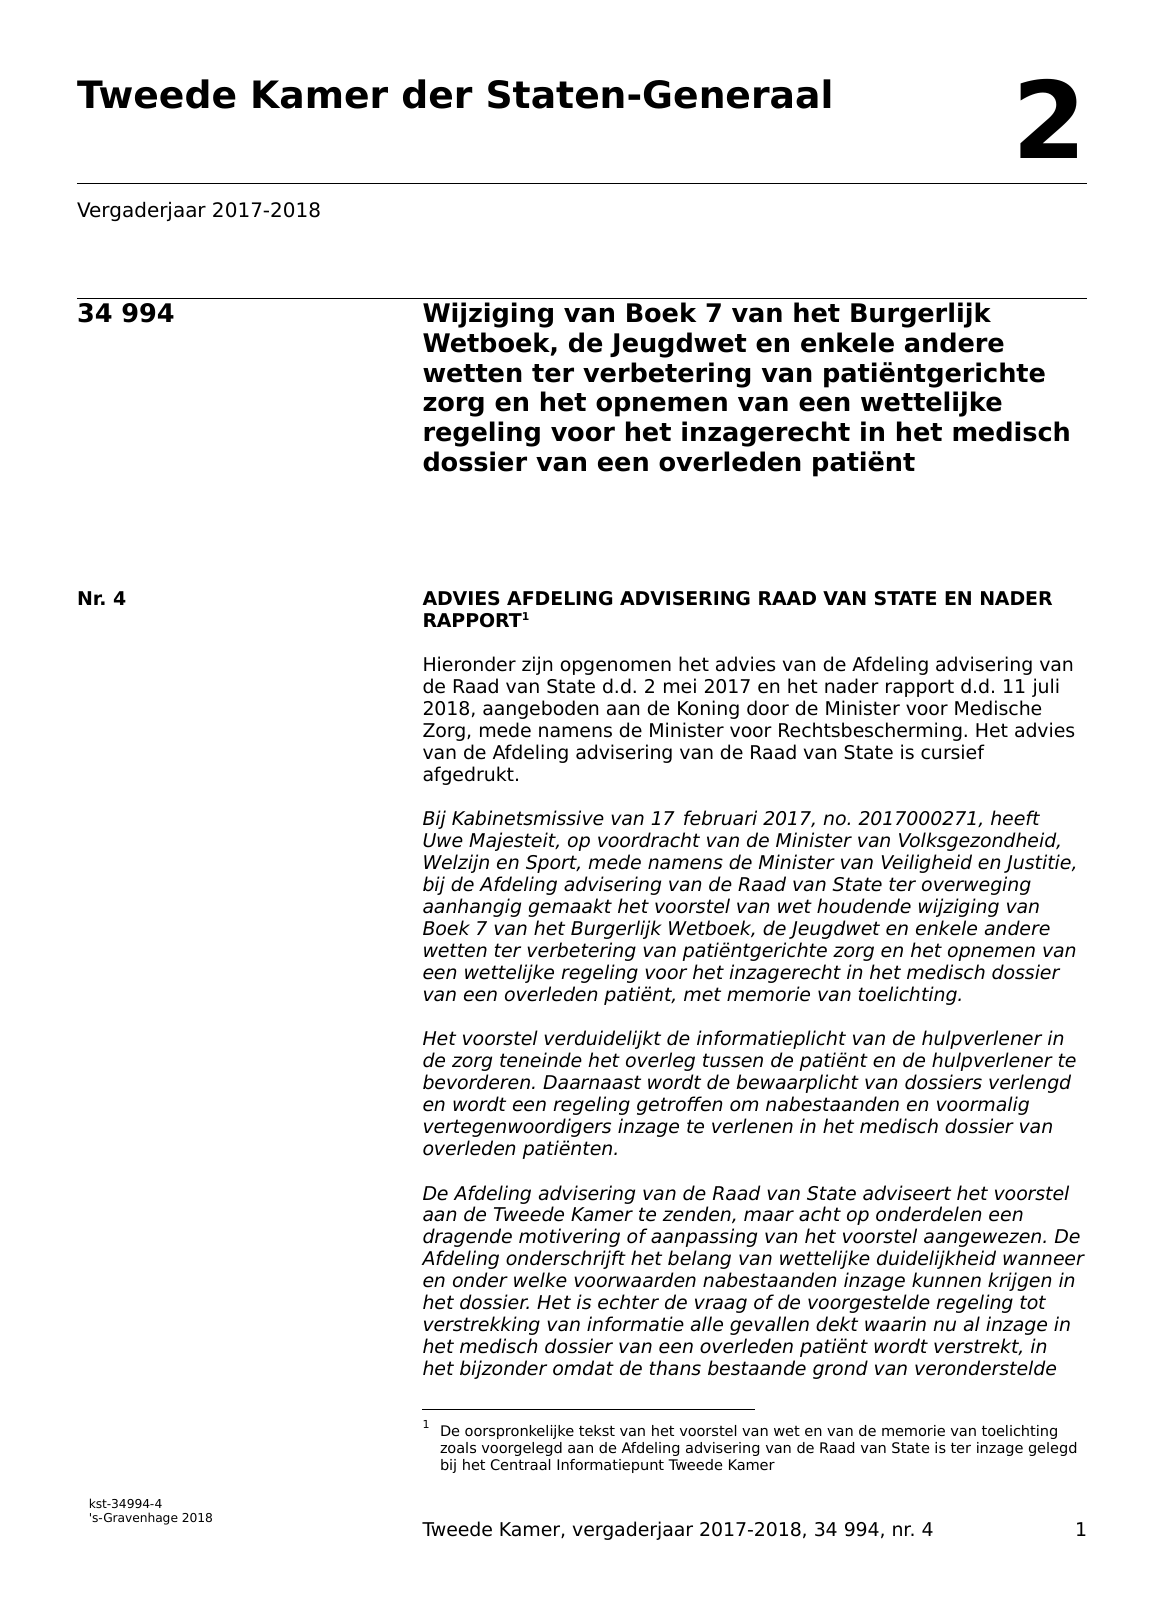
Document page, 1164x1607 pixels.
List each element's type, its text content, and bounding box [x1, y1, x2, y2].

subtitle 34 994 Wijziging van Boek 7 van het Burgerlijk Wetboek, de Jeugdwet en enkele andere wetten ter verbetering van patiëntgerichte zorg en het opnemen van een wettelijke regeling voor het inzagerecht in het medisch dossier van een overleden patiënt [77, 299, 1087, 477]
text Het voorstel verduidelijkt de informatieplicht van de hulpverlener in de zorg teneinde het overleg tussen de patiënt en de hulpverlener te bevorderen. Daarnaast wordt de bewaarplicht van dossiers verlengd en wordt een regeling getroffen om nabestaanden en voormalig vertegenwoordigers inzage te verlenen in het medisch dossier van overleden patiënten. [422, 1028, 1087, 1160]
text De oorspronkelijke tekst van het voorstel van wet en van de memorie van toelichting zoals voorgelegd aan de Afdeling advisering van de Raad van State is ter inzage gelegd bij het Centraal Informatiepunt Tweede Kamer [422, 1418, 1087, 1474]
table_cell Vergaderjaar 2017-2018 [77, 184, 1087, 298]
table_header Tweede Kamer der Staten-Generaal [77, 59, 886, 183]
text kst-34994-4 [88, 1497, 323, 1511]
subtitle Nr. 4 ADVIES AFDELING ADVISERING RAAD VAN STATE EN NADER RAPPORT [77, 588, 1087, 632]
text Bij Kabinetsmissive van 17 februari 2017, no. 2017000271, heeft Uwe Majesteit, op voordracht van de Minister van Volksgezondheid, Welzijn en Sport, mede namens de Minister van Veiligheid en Justitie, bij de Afdeling advisering van de Raad van State ter overweging aanhangig gemaakt het voorstel van wet houdende wijziging van Boek 7 van het Burgerlijk Wetboek, de Jeugdwet en enkele andere wetten ter verbetering van patiëntgerichte zorg en het opnemen van een wettelijke regeling voor het inzagerecht in het medisch dossier van een overleden patiënt, met memorie van toelichting. [422, 808, 1087, 1006]
text Hieronder zijn opgenomen het advies van de Afdeling advisering van de Raad van State d.d. 2 mei 2017 en het nader rapport d.d. 11 juli 2018, aangeboden aan de Koning door de Minister voor Medische Zorg, mede namens de Minister voor Rechtsbescherming. Het advies van de Afdeling advisering van de Raad van State is cursief afgedrukt. [422, 654, 1087, 786]
text De Afdeling advisering van de Raad van State adviseert het voorstel aan de Tweede Kamer te zenden, maar acht op onderdelen een dragende motivering of aanpassing van het voorstel aangewezen. De Afdeling onderschrijft het belang van wettelijke duidelijkheid wanneer en onder welke voorwaarden nabestaanden inzage kunnen krijgen in het dossier. Het is echter de vraag of de voorgestelde regeling tot verstrekking van informatie alle gevallen dekt waarin nu al inzage in het medisch dossier van een overleden patiënt wordt verstrekt, in het bijzonder omdat de thans bestaande grond van veronderstelde [422, 1182, 1087, 1380]
text 's-Gravenhage 2018 [88, 1511, 323, 1525]
table_header 2 [886, 59, 1087, 183]
